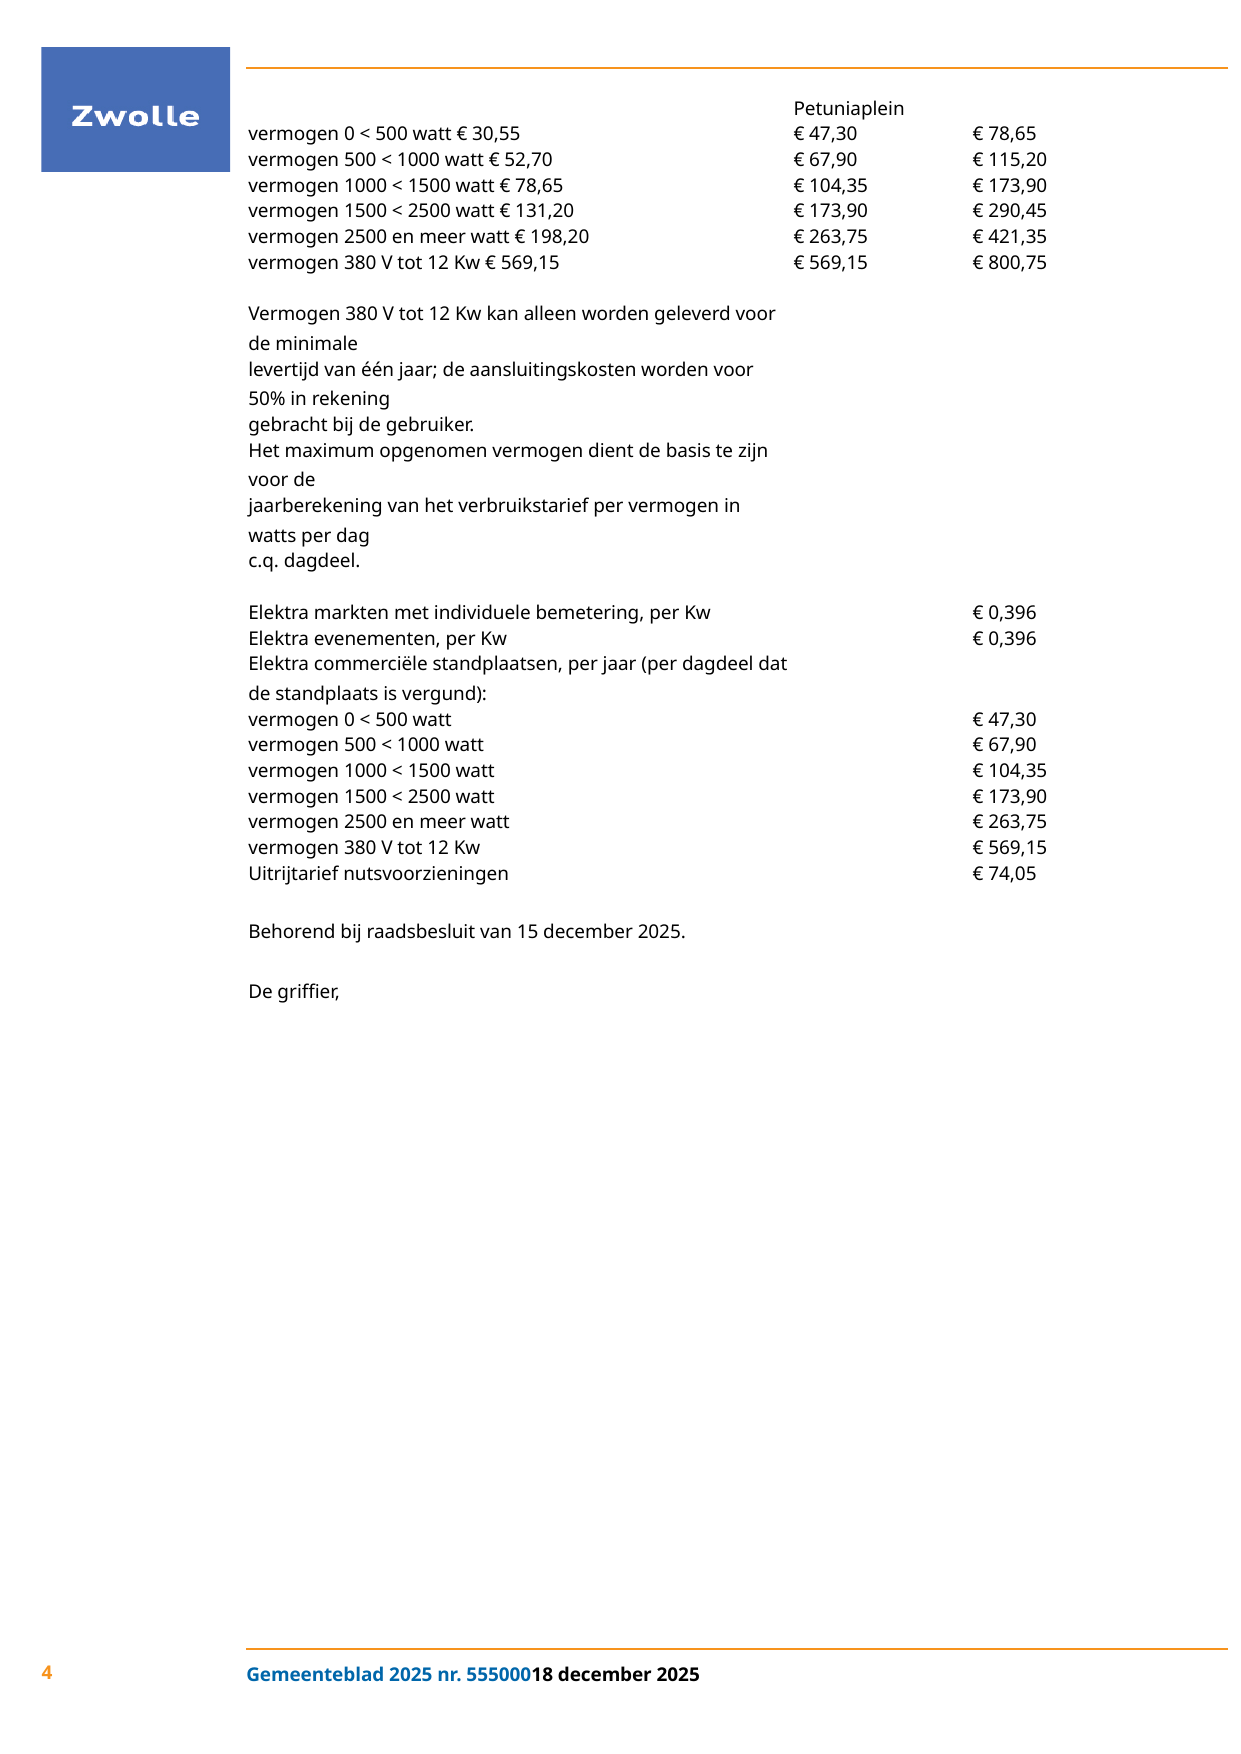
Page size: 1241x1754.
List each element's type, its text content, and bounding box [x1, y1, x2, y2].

table_cell [793, 301, 972, 356]
table_cell [793, 651, 972, 706]
table_cell c.q. dagdeel. [248, 548, 793, 573]
table_cell € 421,35 [973, 224, 1152, 249]
table_cell [793, 599, 972, 625]
table_cell Elektra commerciële standplaatsen, per jaar (per dagdeel dat de standplaats is vergund): [248, 651, 793, 706]
table_cell € 173,90 [973, 172, 1152, 198]
table_cell vermogen 500 < 1000 watt [248, 732, 793, 757]
table_cell [973, 301, 1152, 356]
table_cell € 800,75 [973, 249, 1152, 275]
table_cell vermogen 0 < 500 watt [248, 706, 793, 732]
table_cell [248, 573, 793, 599]
table_cell [973, 437, 1152, 492]
table_cell € 263,75 [793, 224, 972, 249]
table_cell [973, 356, 1152, 411]
table_cell [793, 492, 972, 548]
table_cell € 78,65 [973, 121, 1152, 146]
table_cell vermogen 1000 < 1500 watt € 78,65 [248, 172, 793, 198]
table_cell € 74,05 [973, 860, 1152, 886]
table_cell gebracht bij de gebruiker. [248, 411, 793, 437]
table_cell [793, 835, 972, 860]
table_cell vermogen 2500 en meer watt € 198,20 [248, 224, 793, 249]
table_cell vermogen 500 < 1000 watt € 52,70 [248, 146, 793, 172]
table_cell Elektra markten met individuele bemetering, per Kw [248, 599, 793, 625]
table_cell [973, 95, 1152, 121]
text Behorend bij raadsbesluit van 15 december 2025. [248, 919, 1152, 944]
table_cell vermogen 0 < 500 watt € 30,55 [248, 121, 793, 146]
table_cell € 0,396 [973, 625, 1152, 651]
table_cell [793, 411, 972, 437]
table_cell levertijd van één jaar; de aansluitingskosten worden voor 50% in rekening [248, 356, 793, 411]
table_cell € 173,90 [973, 783, 1152, 809]
table_cell Petuniaplein [793, 95, 972, 121]
table_cell € 47,30 [793, 121, 972, 146]
table_cell € 67,90 [973, 732, 1152, 757]
table_cell [793, 437, 972, 492]
table_cell € 569,15 [793, 249, 972, 275]
table_cell € 47,30 [973, 706, 1152, 732]
table_cell Elektra evenementen, per Kw [248, 625, 793, 651]
table_cell [248, 95, 793, 121]
table_cell vermogen 1500 < 2500 watt € 131,20 [248, 198, 793, 223]
table_cell jaarberekening van het verbruikstarief per vermogen in watts per dag [248, 492, 793, 548]
table_cell Uitrijtarief nutsvoorzieningen [248, 860, 793, 886]
table_cell Het maximum opgenomen vermogen dient de basis te zijn voor de [248, 437, 793, 492]
table_cell € 569,15 [973, 835, 1152, 860]
table_cell vermogen 380 V tot 12 Kw [248, 835, 793, 860]
table_cell [793, 732, 972, 757]
table_cell [793, 573, 972, 599]
table_cell vermogen 380 V tot 12 Kw € 569,15 [248, 249, 793, 275]
table_cell [973, 492, 1152, 548]
table_cell € 0,396 [973, 599, 1152, 625]
table_cell € 173,90 [793, 198, 972, 223]
table_cell € 263,75 [973, 809, 1152, 834]
table_cell € 290,45 [973, 198, 1152, 223]
table_cell vermogen 2500 en meer watt [248, 809, 793, 834]
table_cell [793, 783, 972, 809]
table_cell [793, 356, 972, 411]
table_cell vermogen 1500 < 2500 watt [248, 783, 793, 809]
table_cell [248, 275, 793, 301]
table_cell [973, 548, 1152, 573]
table_cell € 67,90 [793, 146, 972, 172]
table_cell [793, 809, 972, 834]
table_cell € 115,20 [973, 146, 1152, 172]
text De griffier, [248, 978, 1152, 1004]
table_cell [793, 275, 972, 301]
table_cell [793, 548, 972, 573]
table_cell [793, 706, 972, 732]
table_cell [793, 625, 972, 651]
table_cell vermogen 1000 < 1500 watt [248, 757, 793, 783]
table_cell € 104,35 [973, 757, 1152, 783]
table_cell Vermogen 380 V tot 12 Kw kan alleen worden geleverd voor de minimale [248, 301, 793, 356]
table_cell [793, 757, 972, 783]
table_cell [973, 651, 1152, 706]
table_cell [793, 860, 972, 886]
table_cell [973, 275, 1152, 301]
table_cell [973, 573, 1152, 599]
table_cell [973, 411, 1152, 437]
table_cell € 104,35 [793, 172, 972, 198]
picture [41, 47, 231, 172]
